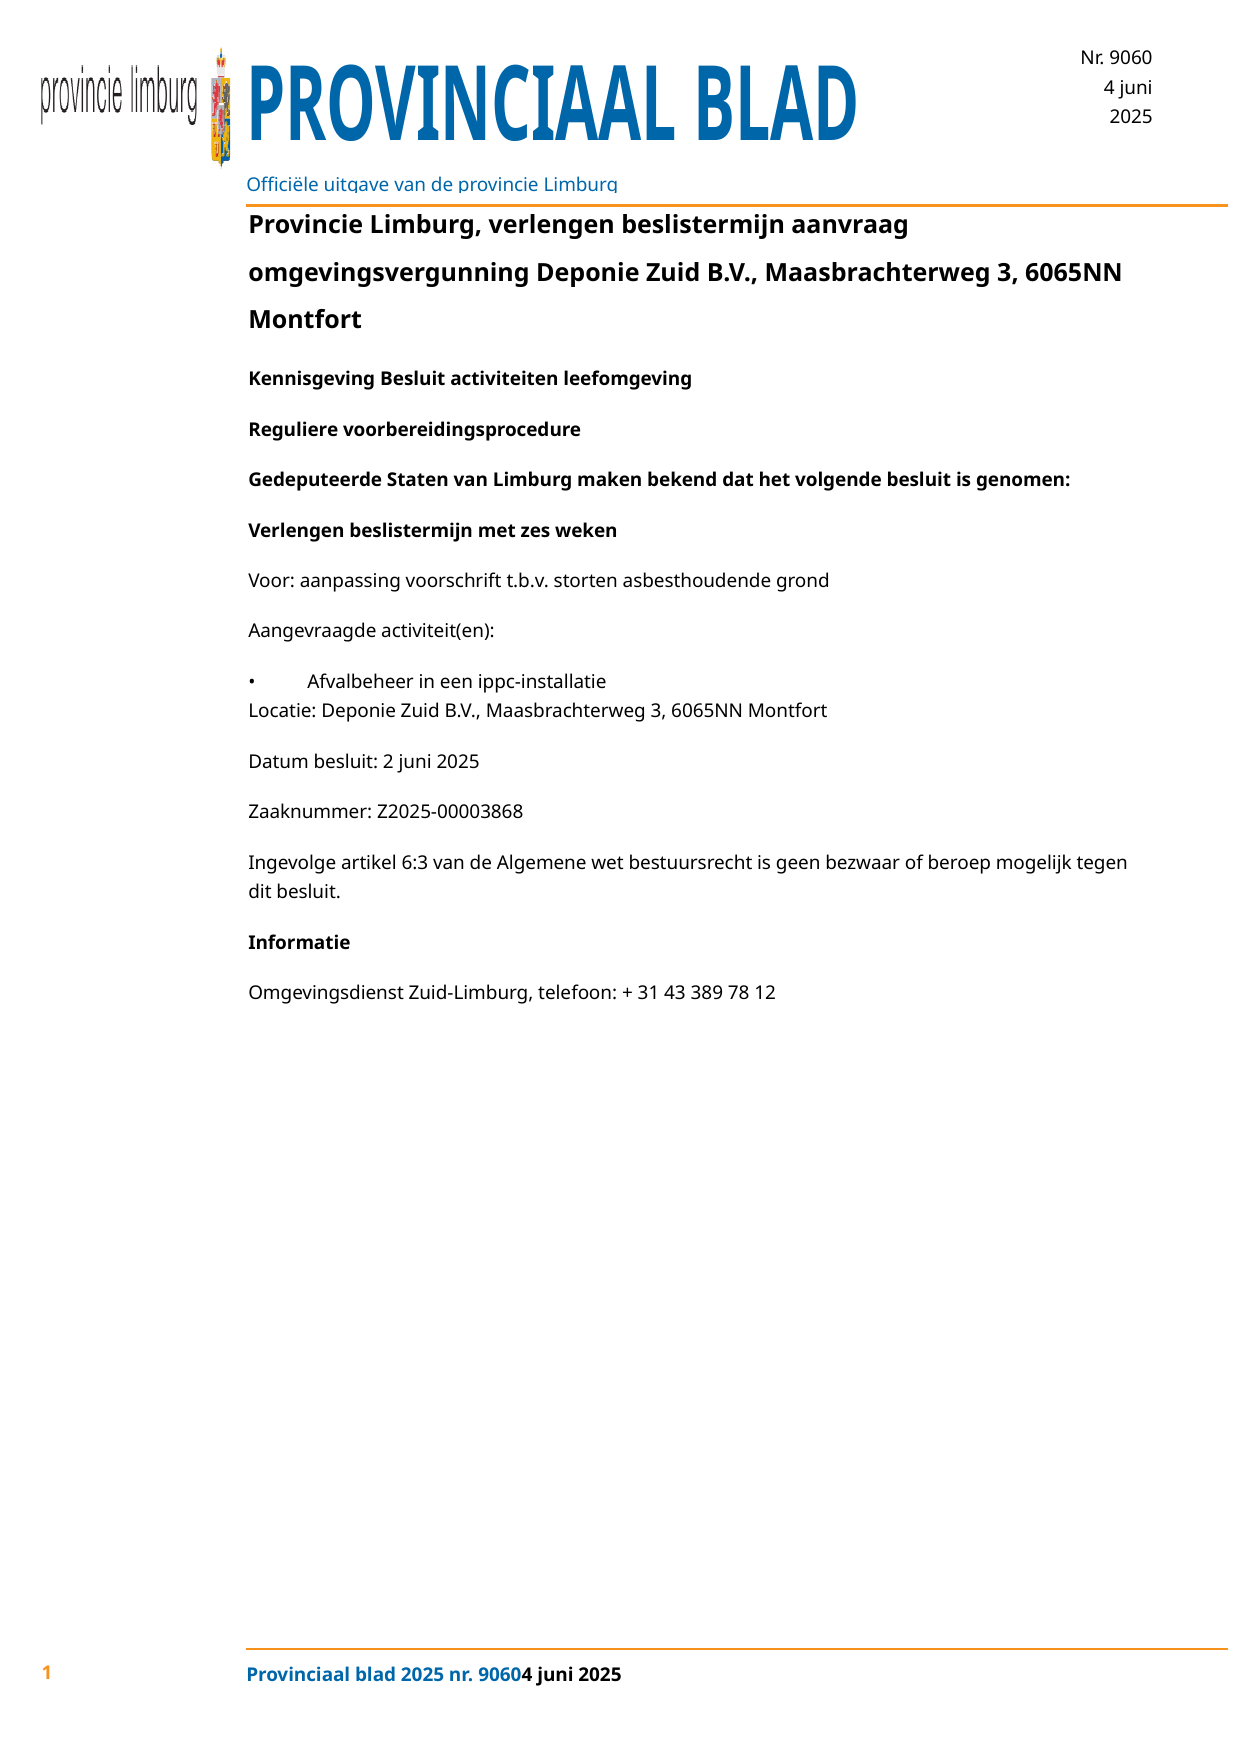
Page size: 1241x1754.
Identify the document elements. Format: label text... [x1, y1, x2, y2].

text Zaaknummer: Z2025-00003868 [248, 798, 1152, 824]
text Datum besluit: 2 juni 2025 [248, 748, 1152, 774]
text Kennisgeving Besluit activiteiten leefomgeving [248, 366, 1152, 391]
list Afvalbeheer in een ippc-installatie [248, 668, 1152, 694]
picture [41, 47, 231, 172]
text Reguliere voorbereidingsprocedure [248, 416, 1152, 442]
text Voor: aanpassing voorschrift t.b.v. storten asbesthoudende grond [248, 567, 1152, 593]
text Omgevingsdienst Zuid-Limburg, telefoon: + 31 43 389 78 12 [248, 979, 1152, 1005]
text Provincie Limburg, verlengen beslistermijn aanvraag omgevingsvergunning Deponie Zuid B.V., Maasbrachterweg 3, 6065NN Montfort [248, 207, 1152, 336]
text Informatie [248, 929, 1152, 954]
text Gedeputeerde Staten van Limburg maken bekend dat het volgende besluit is genomen: [248, 466, 1152, 492]
text Locatie: Deponie Zuid B.V., Maasbrachterweg 3, 6065NN Montfort [248, 698, 1152, 723]
text Ingevolge artikel 6:3 van de Algemene wet bestuursrecht is geen bezwaar of beroep mogelijk tegen dit besluit. [248, 849, 1152, 904]
text Verlengen beslistermijn met zes weken [248, 517, 1152, 542]
text Aangevraagde activiteit(en): [248, 618, 1152, 643]
